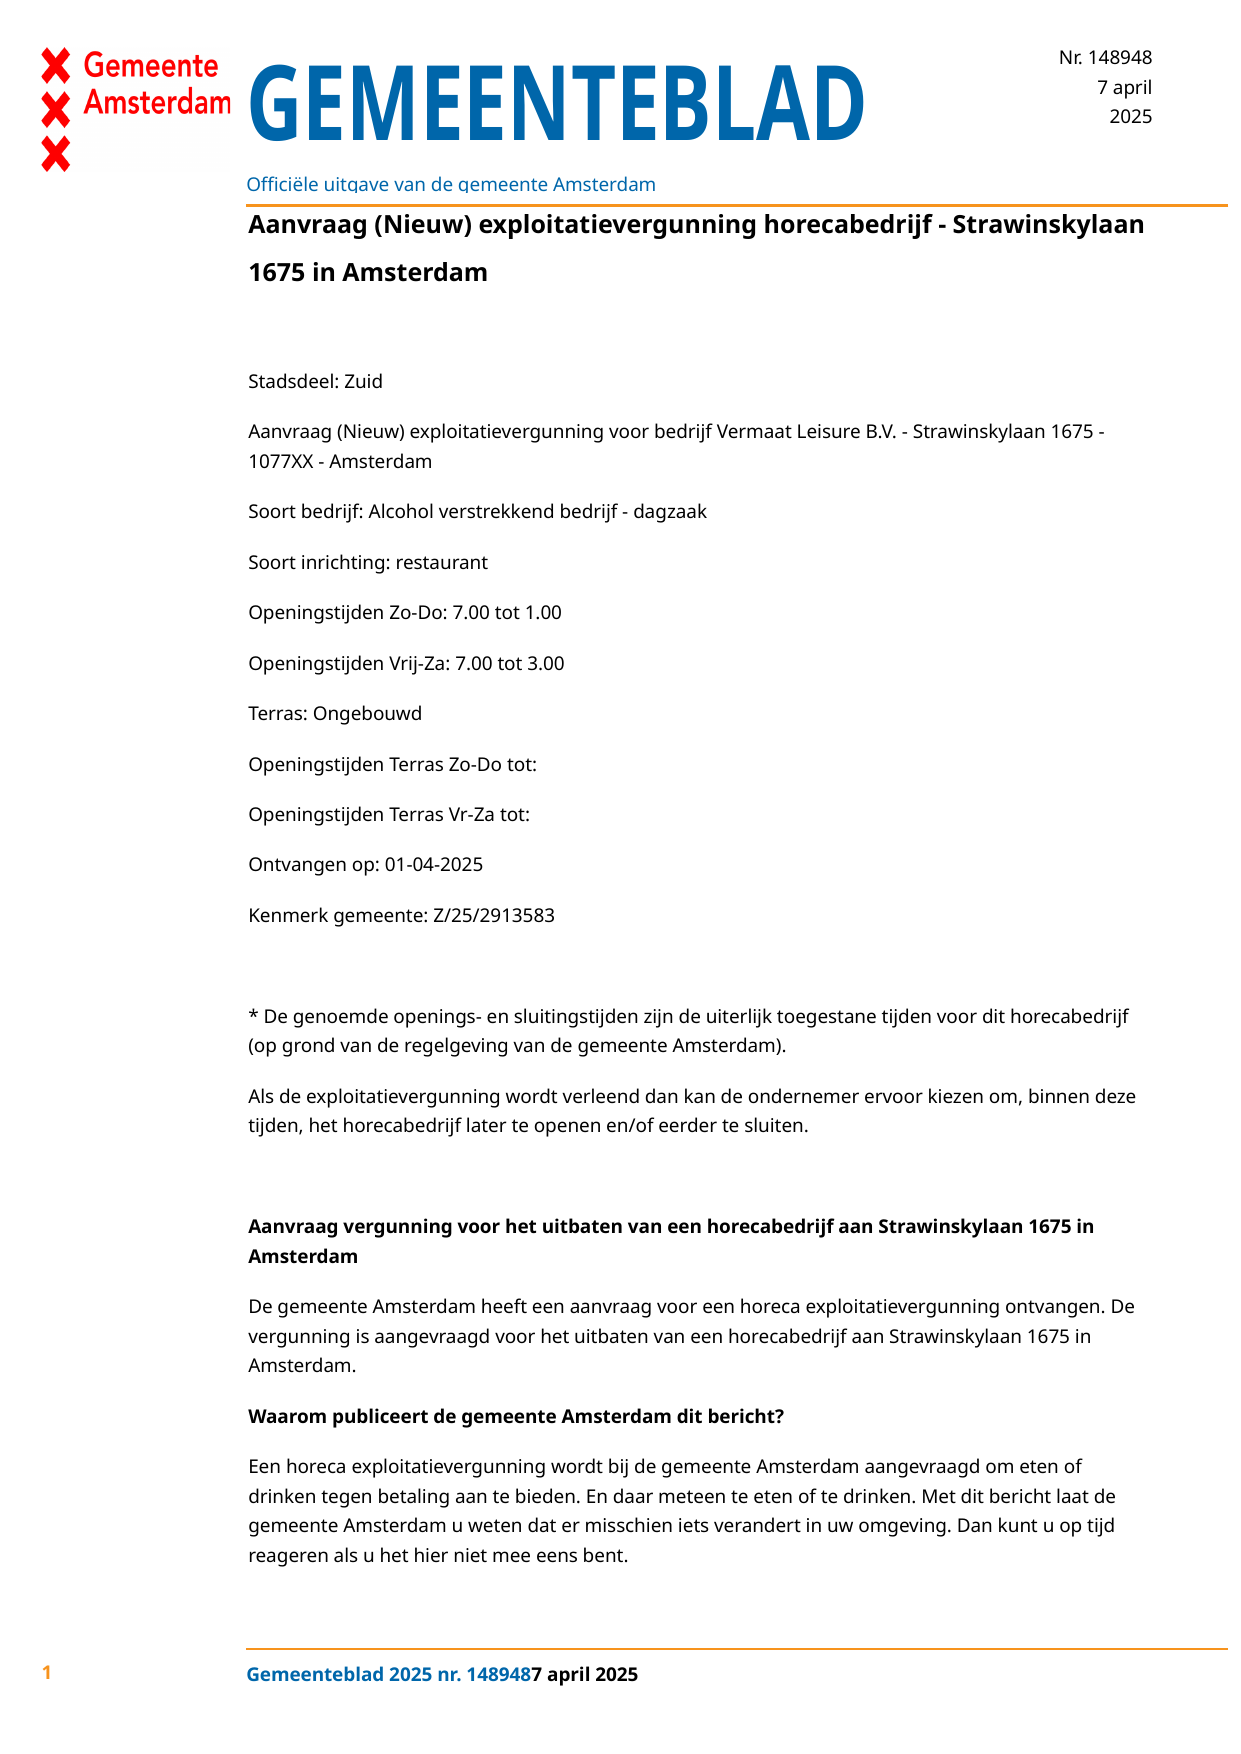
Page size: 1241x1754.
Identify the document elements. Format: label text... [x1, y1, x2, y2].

text Openingstijden Vrij-Za: 7.00 tot 3.00 [248, 650, 1152, 676]
text De gemeente Amsterdam heeft een aanvraag voor een horeca exploitatievergunning ontvangen. De vergunning is aangevraagd voor het uitbaten van een horecabedrijf aan Strawinskylaan 1675 in Amsterdam. [248, 1293, 1152, 1378]
text Als de exploitatievergunning wordt verleend dan kan de ondernemer ervoor kiezen om, binnen deze tijden, het horecabedrijf later te openen en/of eerder te sluiten. [248, 1083, 1152, 1138]
text Soort bedrijf: Alcohol verstrekkend bedrijf - dagzaak [248, 499, 1152, 524]
text Ontvangen op: 01-04-2025 [248, 852, 1152, 877]
text Openingstijden Terras Vr-Za tot: [248, 801, 1152, 827]
text Aanvraag (Nieuw) exploitatievergunning horecabedrijf - Strawinskylaan 1675 in Amsterdam [248, 207, 1152, 288]
text Waarom publiceert de gemeente Amsterdam dit bericht? [248, 1403, 1152, 1429]
text Aanvraag (Nieuw) exploitatievergunning voor bedrijf Vermaat Leisure B.V. - Strawinskylaan 1675 - 1077XX - Amsterdam [248, 419, 1152, 474]
text Een horeca exploitatievergunning wordt bij de gemeente Amsterdam aangevraagd om eten of drinken tegen betaling aan te bieden. En daar meteen te eten of te drinken. Met dit bericht laat de gemeente Amsterdam u weten dat er misschien iets verandert in uw omgeving. Dan kunt u op tijd reageren als u het hier niet mee eens bent. [248, 1453, 1152, 1568]
text Terras: Ongebouwd [248, 700, 1152, 726]
text Openingstijden Terras Zo-Do tot: [248, 751, 1152, 777]
text * De genoemde openings- en sluitingstijden zijn de uiterlijk toegestane tijden voor dit horecabedrijf (op grond van de regelgeving van de gemeente Amsterdam). [248, 1003, 1152, 1058]
text Openingstijden Zo-Do: 7.00 tot 1.00 [248, 599, 1152, 625]
text Stadsdeel: Zuid [248, 368, 1152, 394]
text Soort inrichting: restaurant [248, 549, 1152, 575]
text Aanvraag vergunning voor het uitbaten van een horecabedrijf aan Strawinskylaan 1675 in Amsterdam [248, 1213, 1152, 1269]
picture [41, 47, 231, 172]
text Kenmerk gemeente: Z/25/2913583 [248, 902, 1152, 928]
